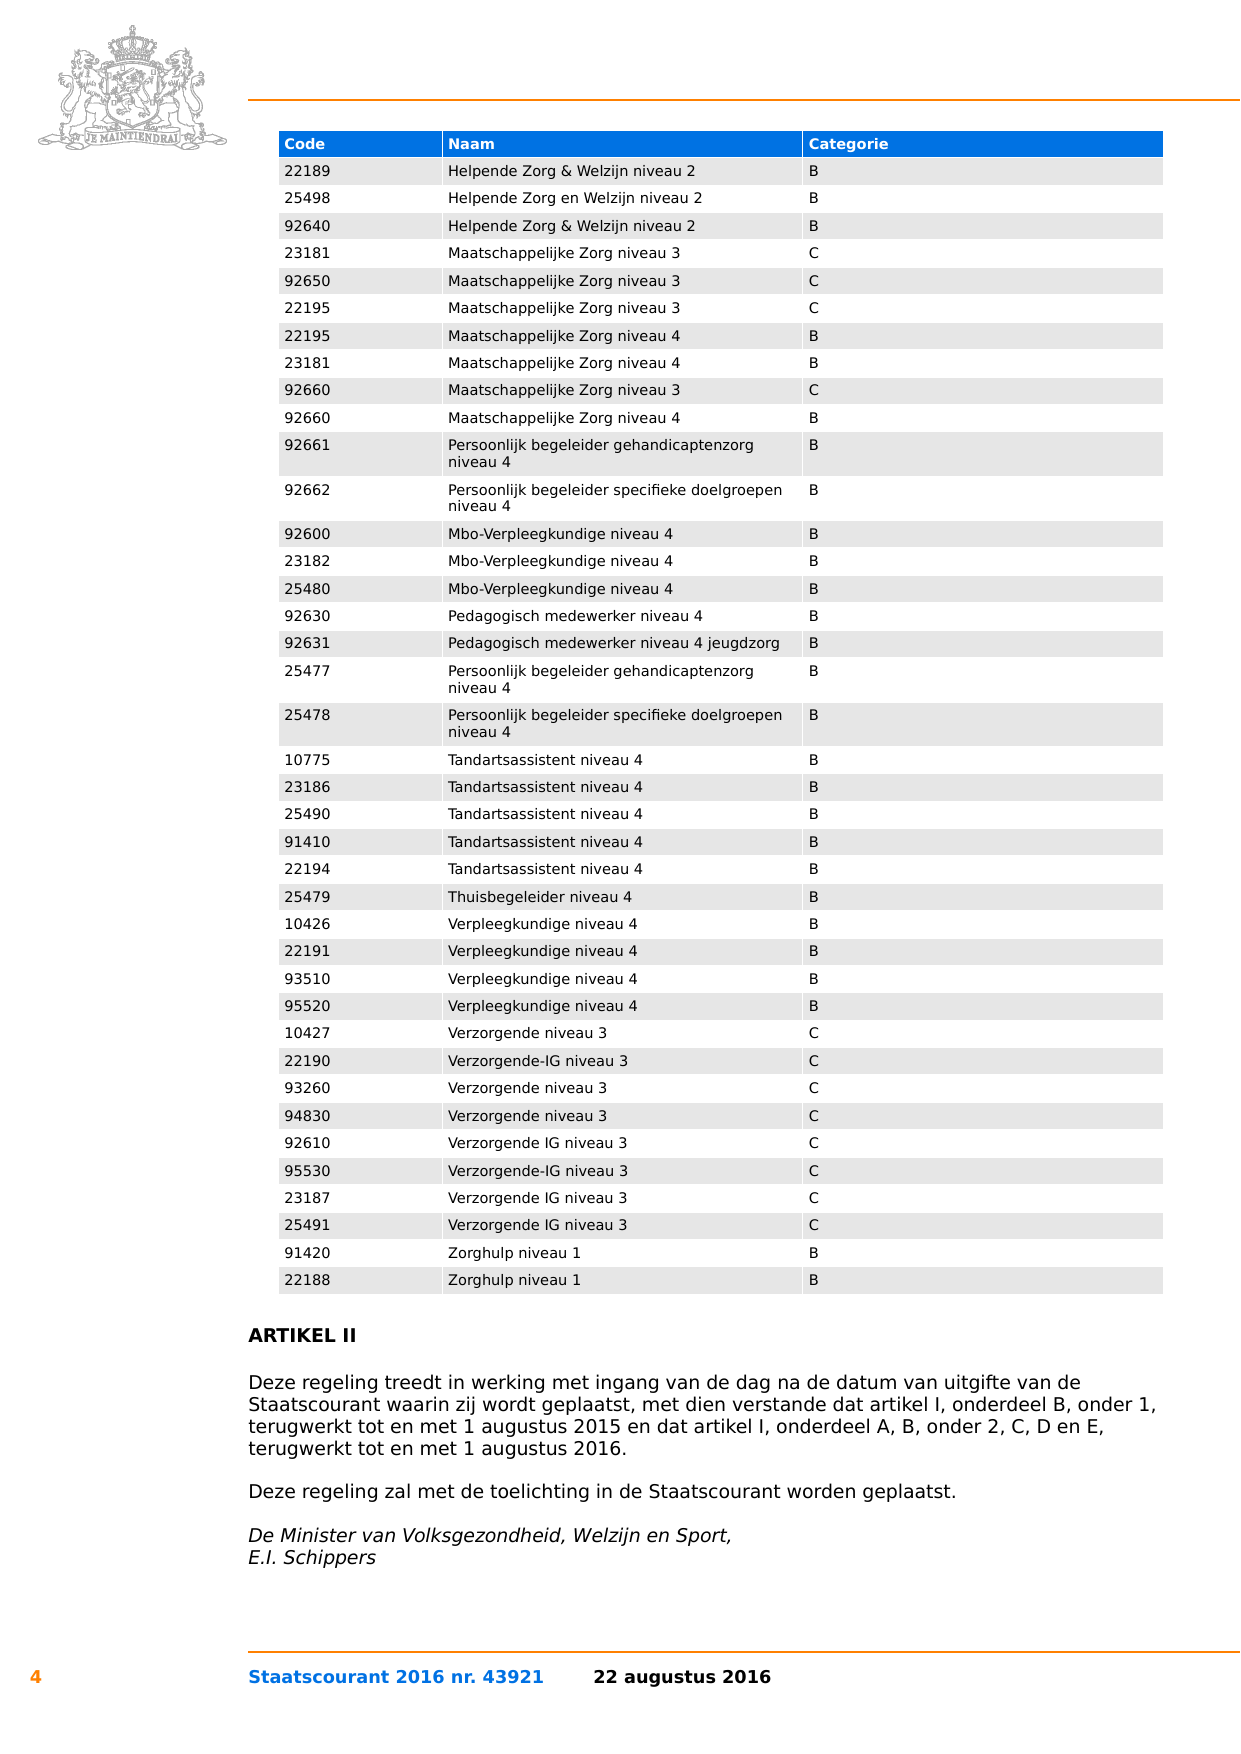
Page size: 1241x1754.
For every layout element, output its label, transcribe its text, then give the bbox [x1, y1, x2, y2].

table_cell 23181 [279, 350, 442, 376]
table_cell Persoonlijk begeleider specifieke doelgroepen niveau 4 [443, 477, 802, 520]
table_cell Zorghulp niveau 1 [443, 1267, 802, 1294]
table_cell 92631 [279, 631, 442, 657]
table_cell B [803, 549, 1163, 575]
table_cell Verpleegkundige niveau 4 [443, 993, 802, 1020]
table_cell B [803, 323, 1163, 349]
table_cell C [803, 268, 1163, 294]
table_cell 23187 [279, 1185, 442, 1211]
table_cell B [803, 186, 1163, 212]
table_cell C [803, 1213, 1163, 1239]
table_cell 92660 [279, 378, 442, 404]
table_cell 92630 [279, 603, 442, 629]
table_cell 22194 [279, 856, 442, 883]
table_cell B [803, 884, 1163, 910]
table_cell C [803, 1048, 1163, 1074]
table_cell 25498 [279, 186, 442, 212]
table_cell C [803, 1021, 1163, 1047]
table_cell B [803, 802, 1163, 828]
table_cell Mbo-Verpleegkundige niveau 4 [443, 549, 802, 575]
table_cell Persoonlijk begeleider specifieke doelgroepen niveau 4 [443, 703, 802, 746]
table_cell C [803, 378, 1163, 404]
table_cell 92660 [279, 405, 442, 431]
table_cell Verzorgende-IG niveau 3 [443, 1048, 802, 1074]
table_cell Tandartsassistent niveau 4 [443, 774, 802, 801]
table_cell Maatschappelijke Zorg niveau 4 [443, 405, 802, 431]
table_cell Verzorgende IG niveau 3 [443, 1130, 802, 1157]
table_cell B [803, 1267, 1163, 1294]
table_cell B [803, 477, 1163, 520]
table_cell Zorghulp niveau 1 [443, 1240, 802, 1266]
table_cell 23181 [279, 241, 442, 267]
table_cell B [803, 747, 1163, 773]
table_cell Maatschappelijke Zorg niveau 3 [443, 378, 802, 404]
table_cell Verpleegkundige niveau 4 [443, 939, 802, 965]
table_cell B [803, 631, 1163, 657]
table_cell 92600 [279, 521, 442, 547]
table_cell C [803, 295, 1163, 322]
table_cell B [803, 829, 1163, 855]
table_cell 92661 [279, 432, 442, 476]
picture [38, 25, 227, 150]
table_cell Maatschappelijke Zorg niveau 3 [443, 241, 802, 267]
table_cell B [803, 576, 1163, 602]
table_cell C [803, 1103, 1163, 1129]
table_cell B [803, 993, 1163, 1020]
table_cell B [803, 405, 1163, 431]
table_cell Tandartsassistent niveau 4 [443, 802, 802, 828]
table_cell C [803, 1130, 1163, 1157]
table_cell Helpende Zorg en Welzijn niveau 2 [443, 186, 802, 212]
table_cell 25477 [279, 658, 442, 701]
table_cell B [803, 703, 1163, 746]
table_cell C [803, 241, 1163, 267]
table_cell Verpleegkundige niveau 4 [443, 911, 802, 937]
table_cell B [803, 911, 1163, 937]
text De Minister van Volksgezondheid, Welzijn en Sport, E.I. Schippers [248, 1525, 1163, 1569]
table_cell 10427 [279, 1021, 442, 1047]
table_cell 91410 [279, 829, 442, 855]
table_cell 92650 [279, 268, 442, 294]
table_cell 95530 [279, 1158, 442, 1184]
table_cell B [803, 350, 1163, 376]
table_cell B [803, 939, 1163, 965]
subtitle ARTIKEL II [248, 1325, 1163, 1347]
table_cell Verzorgende-IG niveau 3 [443, 1158, 802, 1184]
table_cell 25491 [279, 1213, 442, 1239]
table_cell B [803, 158, 1163, 185]
table_cell Verzorgende niveau 3 [443, 1021, 802, 1047]
table_cell 23182 [279, 549, 442, 575]
table_cell B [803, 603, 1163, 629]
table_cell 22188 [279, 1267, 442, 1294]
table_cell B [803, 966, 1163, 992]
table_cell 10775 [279, 747, 442, 773]
table_cell Maatschappelijke Zorg niveau 4 [443, 350, 802, 376]
table_cell Mbo-Verpleegkundige niveau 4 [443, 576, 802, 602]
table_cell B [803, 521, 1163, 547]
table_cell 25490 [279, 802, 442, 828]
table_cell 92662 [279, 477, 442, 520]
table_cell Pedagogisch medewerker niveau 4 [443, 603, 802, 629]
table_cell 22189 [279, 158, 442, 185]
table_cell C [803, 1185, 1163, 1211]
table_cell B [803, 213, 1163, 239]
table_cell Helpende Zorg & Welzijn niveau 2 [443, 213, 802, 239]
table_cell Verzorgende IG niveau 3 [443, 1185, 802, 1211]
table_header Naam [443, 131, 802, 157]
table_cell 92610 [279, 1130, 442, 1157]
table_cell 93510 [279, 966, 442, 992]
table_cell 94830 [279, 1103, 442, 1129]
table_cell 91420 [279, 1240, 442, 1266]
table_cell Maatschappelijke Zorg niveau 3 [443, 268, 802, 294]
table_header Categorie [803, 131, 1163, 157]
table_cell 23186 [279, 774, 442, 801]
table_cell Helpende Zorg & Welzijn niveau 2 [443, 158, 802, 185]
table_cell 22191 [279, 939, 442, 965]
table_cell B [803, 432, 1163, 476]
table_cell Verpleegkundige niveau 4 [443, 966, 802, 992]
table_cell Verzorgende niveau 3 [443, 1103, 802, 1129]
table_cell 25480 [279, 576, 442, 602]
table_cell Verzorgende niveau 3 [443, 1076, 802, 1102]
table_cell Tandartsassistent niveau 4 [443, 747, 802, 773]
table_cell Persoonlijk begeleider gehandicaptenzorg niveau 4 [443, 432, 802, 476]
table_cell 92640 [279, 213, 442, 239]
table_cell C [803, 1076, 1163, 1102]
table_cell 22195 [279, 323, 442, 349]
table_cell Tandartsassistent niveau 4 [443, 856, 802, 883]
table_cell 22195 [279, 295, 442, 322]
table_cell Thuisbegeleider niveau 4 [443, 884, 802, 910]
table_cell Maatschappelijke Zorg niveau 4 [443, 323, 802, 349]
table_cell C [803, 1158, 1163, 1184]
table_cell B [803, 658, 1163, 701]
table_cell 25479 [279, 884, 442, 910]
table_cell 10426 [279, 911, 442, 937]
table_cell 22190 [279, 1048, 442, 1074]
table_cell Tandartsassistent niveau 4 [443, 829, 802, 855]
table_cell 93260 [279, 1076, 442, 1102]
table_cell Persoonlijk begeleider gehandicaptenzorg niveau 4 [443, 658, 802, 701]
table_cell Pedagogisch medewerker niveau 4 jeugdzorg [443, 631, 802, 657]
table_cell Mbo-Verpleegkundige niveau 4 [443, 521, 802, 547]
table_cell 25478 [279, 703, 442, 746]
table_cell Maatschappelijke Zorg niveau 3 [443, 295, 802, 322]
text Deze regeling treedt in werking met ingang van de dag na de datum van uitgifte van de Staatscourant waarin zij wordt geplaatst, met dien verstande dat artikel I, onderdeel B, onder 1, terugwerkt tot en met 1 augustus 2015 en dat artikel I, onderdeel A, B, onder 2, C, D en E, terugwerkt tot en met 1 augustus 2016. [248, 1372, 1163, 1459]
table_cell B [803, 1240, 1163, 1266]
table_cell B [803, 774, 1163, 801]
text Deze regeling zal met de toelichting in de Staatscourant worden geplaatst. [248, 1481, 1163, 1503]
table_cell 95520 [279, 993, 442, 1020]
table_cell B [803, 856, 1163, 883]
table_header Code [279, 131, 442, 157]
table_cell Verzorgende IG niveau 3 [443, 1213, 802, 1239]
